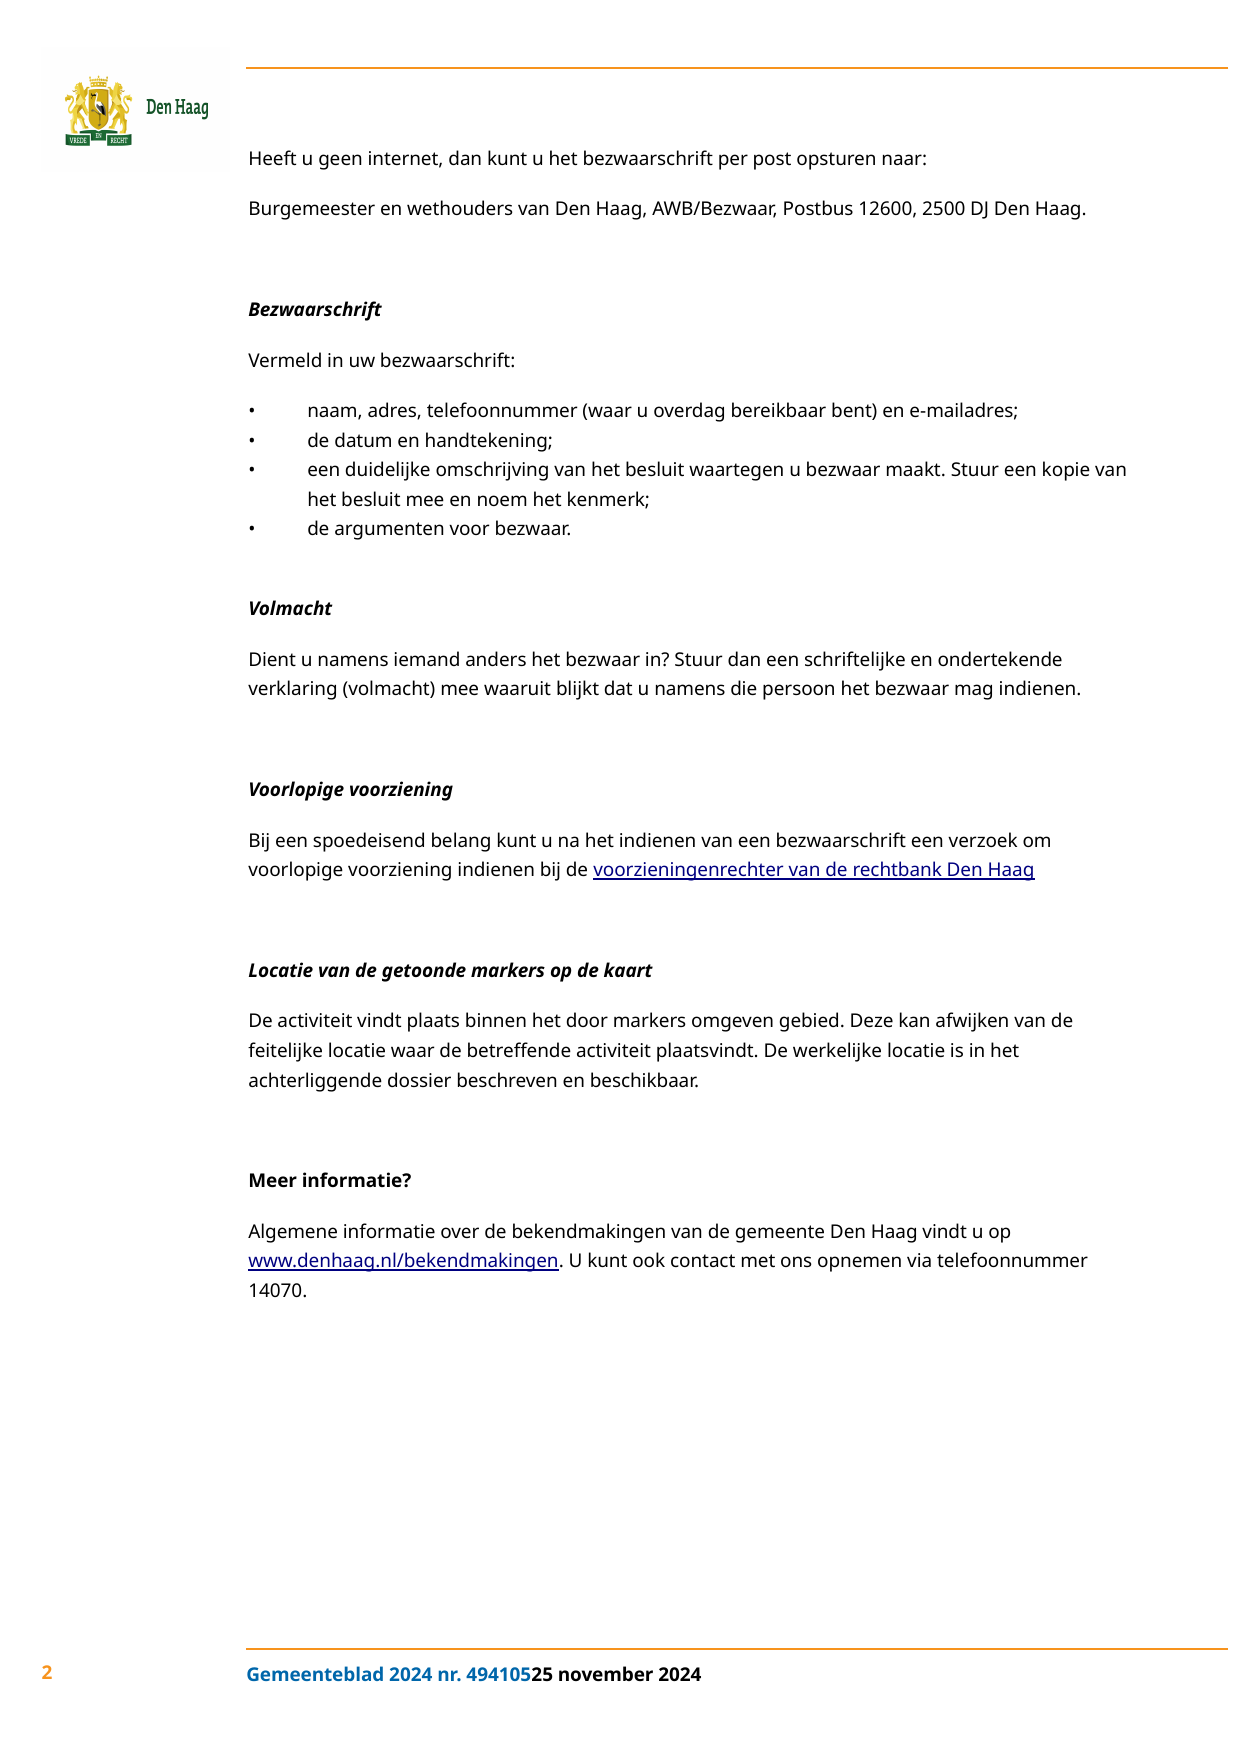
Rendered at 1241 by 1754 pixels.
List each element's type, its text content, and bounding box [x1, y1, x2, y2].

picture [41, 47, 231, 172]
text Bezwaarschrift [248, 296, 1152, 322]
list de argumenten voor bezwaar. [248, 516, 1152, 541]
text Heeft u geen internet, dan kunt u het bezwaarschrift per post opsturen naar: [248, 145, 1152, 171]
text Dient u namens iemand anders het bezwaar in? Stuur dan een schriftelijke en ondertekende verklaring (volmacht) mee waaruit blijkt dat u namens die persoon het bezwaar mag indienen. [248, 646, 1152, 701]
text Meer informatie? [248, 1168, 1152, 1193]
list de datum en handtekening; [248, 427, 1152, 453]
text De activiteit vindt plaats binnen het door markers omgeven gebied. Deze kan afwijken van de feitelijke locatie waar de betreffende activiteit plaatsvindt. De werkelijke locatie is in het achterliggende dossier beschreven en beschikbaar. [248, 1008, 1152, 1093]
text Burgemeester en wethouders van Den Haag, AWB/Bezwaar, Postbus 12600, 2500 DJ Den Haag. [248, 196, 1152, 221]
list naam, adres, telefoonnummer (waar u overdag bereikbaar bent) en e-mailadres; [248, 397, 1152, 423]
list een duidelijke omschrijving van het besluit waartegen u bezwaar maakt. Stuur een kopie van het besluit mee en noem het kenmerk; [248, 456, 1152, 512]
text Volmacht [248, 596, 1152, 621]
text Algemene informatie over de bekendmakingen van de gemeente Den Haag vindt u op www.denhaag.nl/bekendmakingen. U kunt ook contact met ons opnemen via telefoonnummer 14070. [248, 1218, 1152, 1303]
text Locatie van de getoonde markers op de kaart [248, 957, 1152, 983]
text Vermeld in uw bezwaarschrift: [248, 347, 1152, 373]
text Bij een spoedeisend belang kunt u na het indienen van een bezwaarschrift een verzoek om voorlopige voorziening indienen bij de voorzieningenrechter van de rechtbank Den Haag [248, 827, 1152, 882]
text Voorlopige voorziening [248, 776, 1152, 802]
